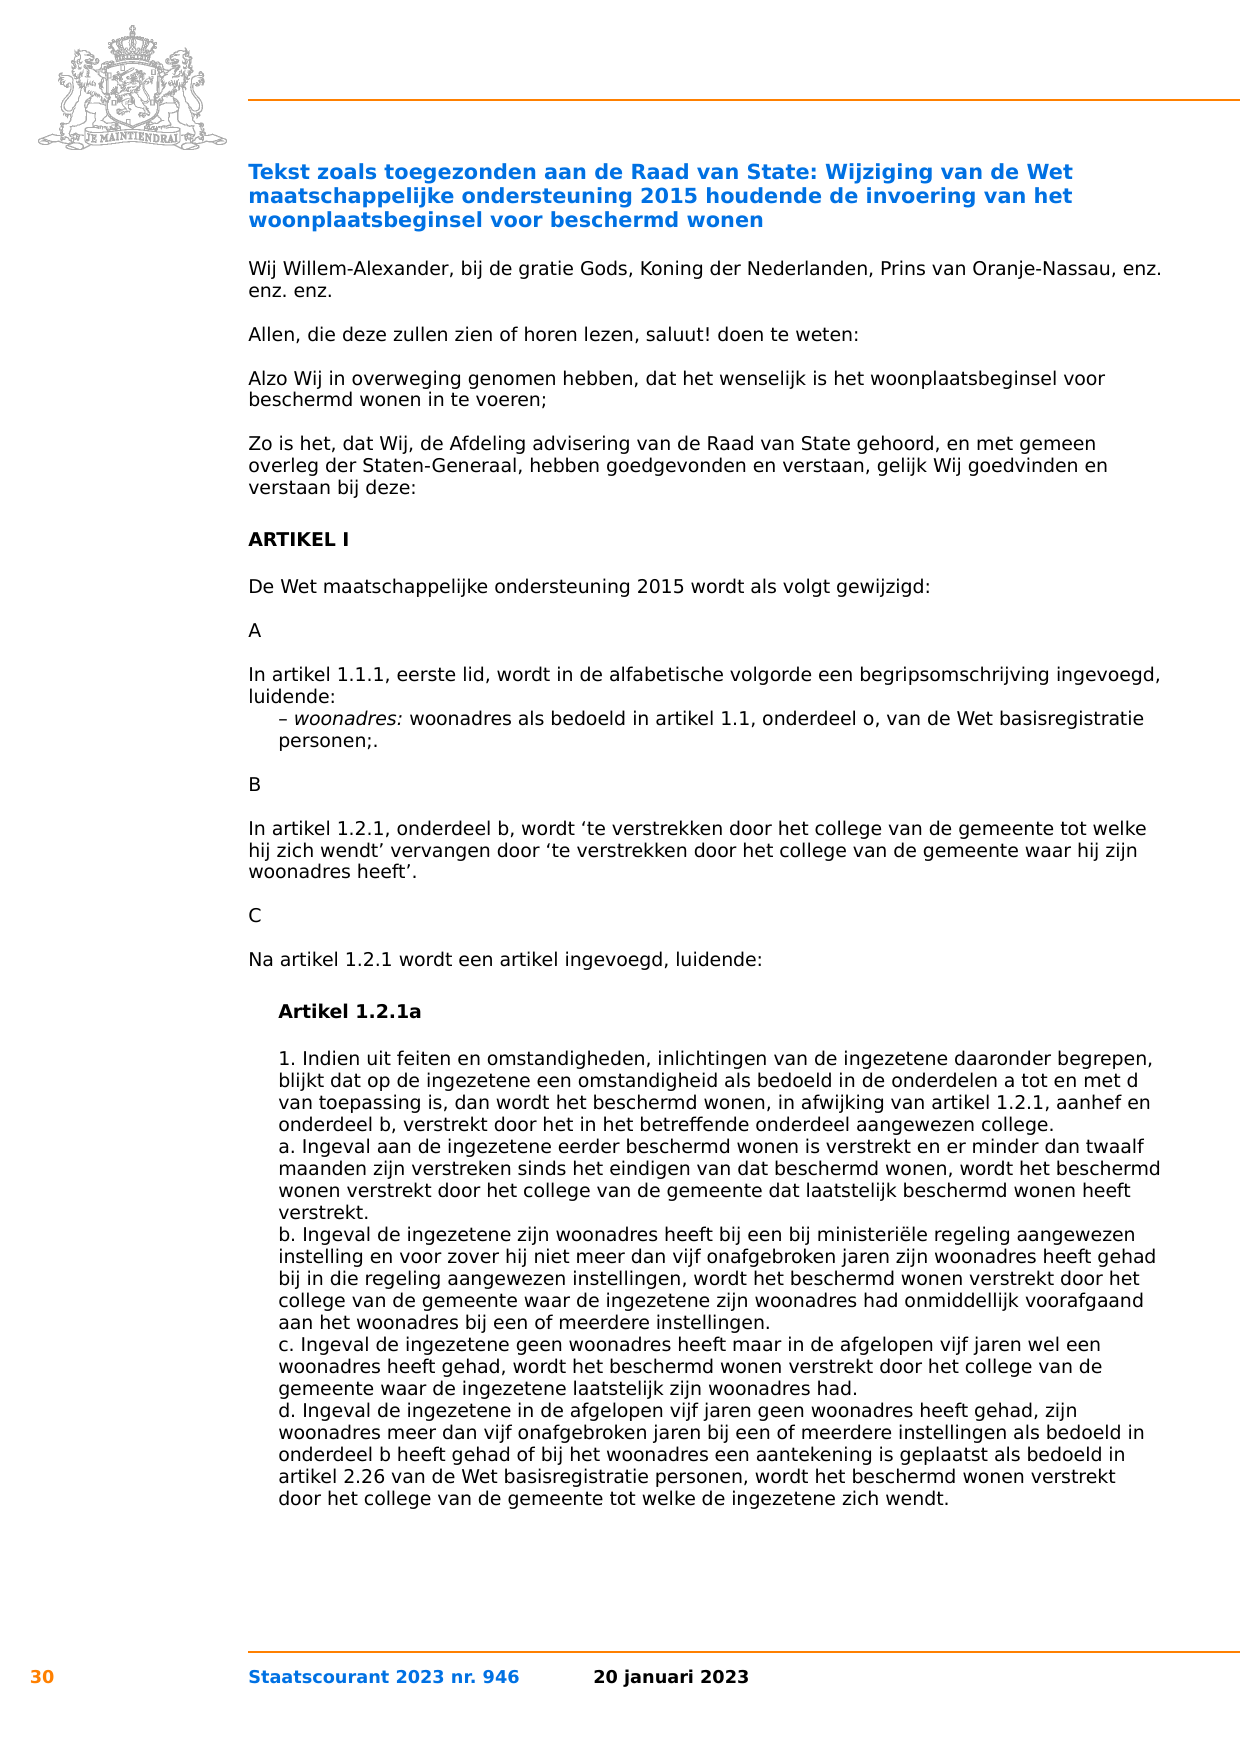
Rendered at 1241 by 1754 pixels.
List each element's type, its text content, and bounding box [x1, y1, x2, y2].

text b. Ingeval de ingezetene zijn woonadres heeft bij een bij ministeriële regeling aangewezen instelling en voor zover hij niet meer dan vijf onafgebroken jaren zijn woonadres heeft gehad bij in die regeling aangewezen instellingen, wordt het beschermd wonen verstrekt door het college van de gemeente waar de ingezetene zijn woonadres had onmiddellijk voorafgaand aan het woonadres bij een of meerdere instellingen. [278, 1224, 1163, 1334]
text A [248, 620, 1163, 642]
text B [248, 774, 1163, 796]
text In artikel 1.2.1, onderdeel b, wordt ‘te verstrekken door het college van de gemeente tot welke hij zich wendt’ vervangen door ‘te verstrekken door het college van de gemeente waar hij zijn woonadres heeft’. [248, 817, 1163, 883]
text d. Ingeval de ingezetene in de afgelopen vijf jaren geen woonadres heeft gehad, zijn woonadres meer dan vijf onafgebroken jaren bij een of meerdere instellingen als bedoeld in onderdeel b heeft gehad of bij het woonadres een aantekening is geplaatst als bedoeld in artikel 2.26 van de Wet basisregistratie personen, wordt het beschermd wonen verstrekt door het college van de gemeente tot welke de ingezetene zich wendt. [278, 1400, 1163, 1510]
text De Wet maatschappelijke ondersteuning 2015 wordt als volgt gewijzigd: [248, 576, 1163, 598]
text Zo is het, dat Wij, de Afdeling advisering van de Raad van State gehoord, en met gemeen overleg der Staten-Generaal, hebben goedgevonden en verstaan, gelijk Wij goedvinden en verstaan bij deze: [248, 433, 1163, 499]
text Wij Willem-Alexander, bij de gratie Gods, Koning der Nederlanden, Prins van Oranje-Nassau, enz. enz. enz. [248, 258, 1163, 302]
subtitle Tekst zoals toegezonden aan de Raad van State: Wijziging van de Wet maatschappelijke ondersteuning 2015 houdende de invoering van het woonplaatsbeginsel voor beschermd wonen [248, 160, 1163, 233]
text In artikel 1.1.1, eerste lid, wordt in de alfabetische volgorde een begripsomschrijving ingevoegd, luidende: [248, 664, 1163, 708]
text Allen, die deze zullen zien of horen lezen, saluut! doen te weten: [248, 323, 1163, 346]
text 1. Indien uit feiten en omstandigheden, inlichtingen van de ingezetene daaronder begrepen, blijkt dat op de ingezetene een omstandigheid als bedoeld in de onderdelen a tot en met d van toepassing is, dan wordt het beschermd wonen, in afwijking van artikel 1.2.1, aanhef en onderdeel b, verstrekt door het in het betreffende onderdeel aangewezen college. [278, 1048, 1163, 1136]
text Alzo Wij in overweging genomen hebben, dat het wenselijk is het woonplaatsbeginsel voor beschermd wonen in te voeren; [248, 367, 1163, 411]
subtitle ARTIKEL I [248, 529, 1163, 551]
text a. Ingeval aan de ingezetene eerder beschermd wonen is verstrekt en er minder dan twaalf maanden zijn verstreken sinds het eindigen van dat beschermd wonen, wordt het beschermd wonen verstrekt door het college van de gemeente dat laatstelijk beschermd wonen heeft verstrekt. [278, 1136, 1163, 1224]
text Na artikel 1.2.1 wordt een artikel ingevoegd, luidende: [248, 949, 1163, 971]
text – woonadres: woonadres als bedoeld in artikel 1.1, onderdeel o, van de Wet basisregistratie personen;. [278, 708, 1163, 752]
subtitle Artikel 1.2.1a [278, 1001, 1163, 1023]
text c. Ingeval de ingezetene geen woonadres heeft maar in de afgelopen vijf jaren wel een woonadres heeft gehad, wordt het beschermd wonen verstrekt door het college van de gemeente waar de ingezetene laatstelijk zijn woonadres had. [278, 1334, 1163, 1400]
picture [38, 25, 227, 150]
text C [248, 905, 1163, 927]
